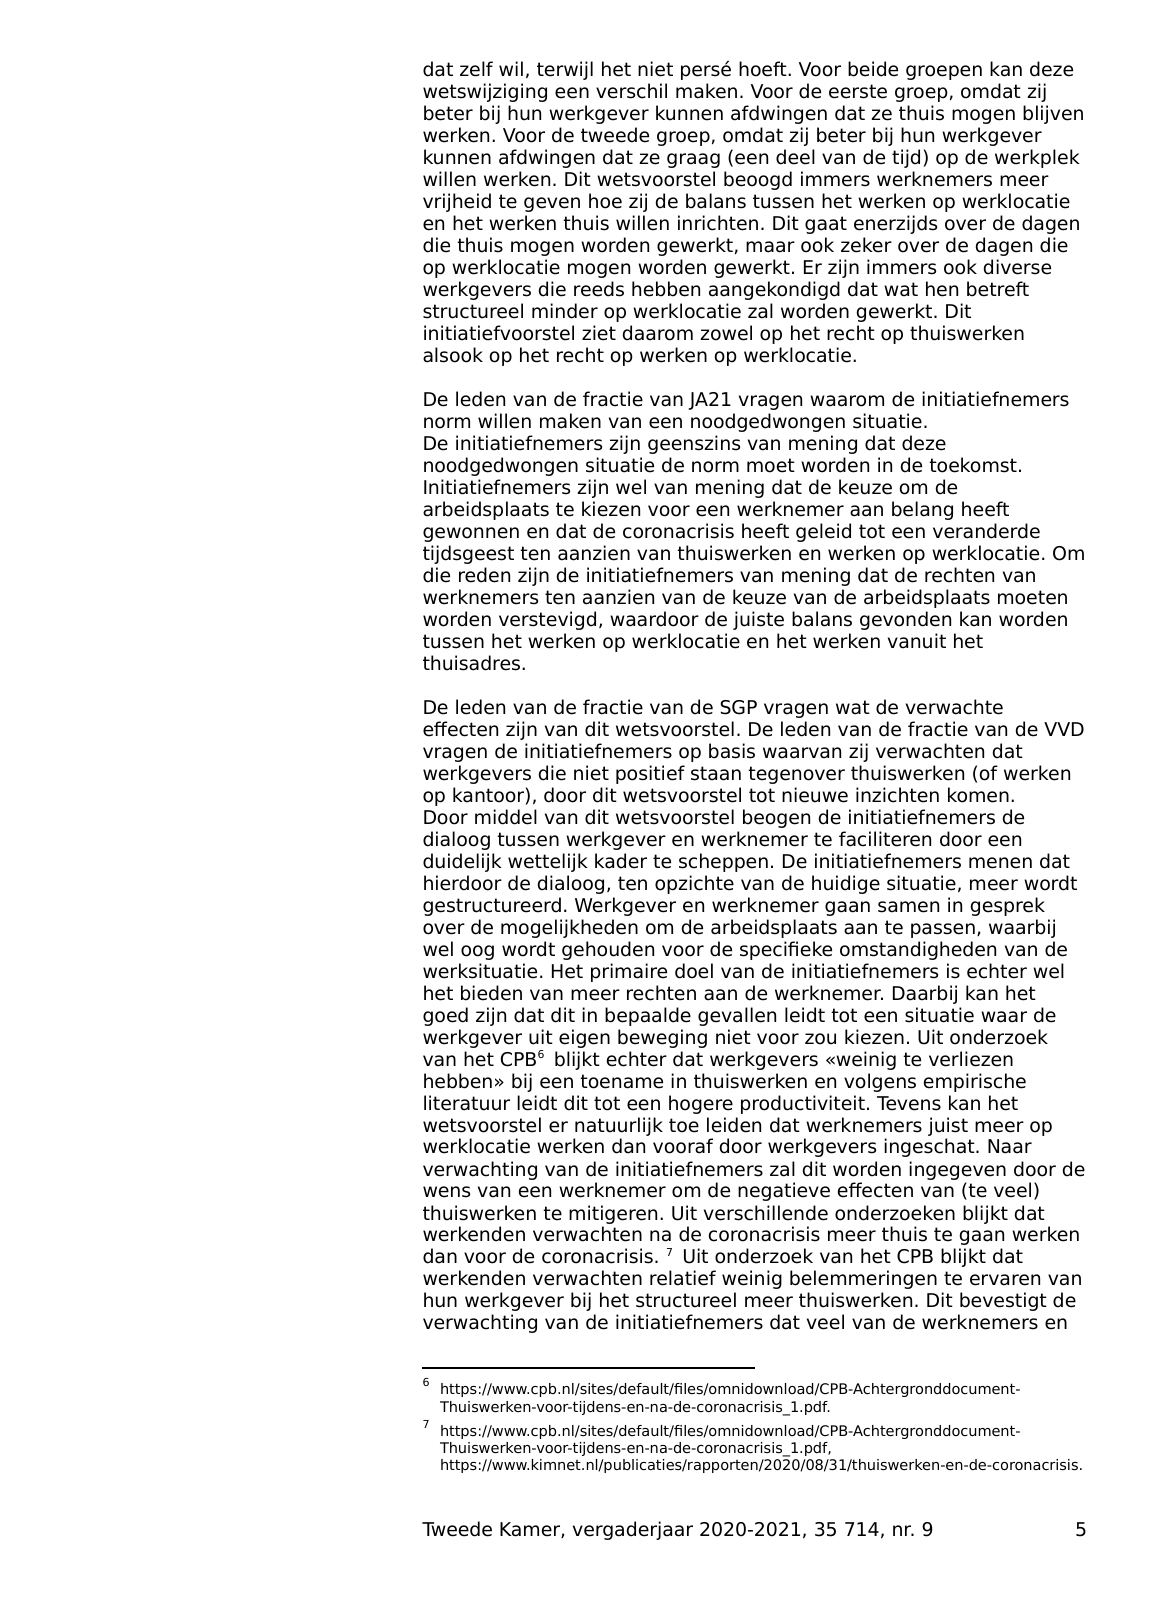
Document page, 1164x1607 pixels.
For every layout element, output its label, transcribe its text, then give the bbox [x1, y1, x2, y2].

text https://www.cpb.nl/sites/default/files/omnidownload/CPB-Achtergronddocument-Thuiswerken-voor-tijdens-en-na-de-coronacrisis_1.pdf. [422, 1377, 1087, 1416]
text dat zelf wil, terwijl het niet persé hoeft. Voor beide groepen kan deze wetswijziging een verschil maken. Voor de eerste groep, omdat zij beter bij hun werkgever kunnen afdwingen dat ze thuis mogen blijven werken. Voor de tweede groep, omdat zij beter bij hun werkgever kunnen afdwingen dat ze graag (een deel van de tijd) op de werkplek willen werken. Dit wetsvoorstel beoogd immers werknemers meer vrijheid te geven hoe zij de balans tussen het werken op werklocatie en het werken thuis willen inrichten. Dit gaat enerzijds over de dagen die thuis mogen worden gewerkt, maar ook zeker over de dagen die op werklocatie mogen worden gewerkt. Er zijn immers ook diverse werkgevers die reeds hebben aangekondigd dat wat hen betreft structureel minder op werklocatie zal worden gewerkt. Dit initiatiefvoorstel ziet daarom zowel op het recht op thuiswerken alsook op het recht op werken op werklocatie. [422, 59, 1087, 367]
text De leden van de fractie van JA21 vragen waarom de initiatiefnemers norm willen maken van een noodgedwongen situatie. [422, 389, 1087, 433]
text De leden van de fractie van de SGP vragen wat de verwachte effecten zijn van dit wetsvoorstel. De leden van de fractie van de VVD vragen de initiatiefnemers op basis waarvan zij verwachten dat werkgevers die niet positief staan tegenover thuiswerken (of werken op kantoor), door dit wetsvoorstel tot nieuwe inzichten komen. [422, 697, 1087, 807]
text Door middel van dit wetsvoorstel beogen de initiatiefnemers de dialoog tussen werkgever en werknemer te faciliteren door een duidelijk wettelijk kader te scheppen. De initiatiefnemers menen dat hierdoor de dialoog, ten opzichte van de huidige situatie, meer wordt gestructureerd. Werkgever en werknemer gaan samen in gesprek over de mogelijkheden om de arbeidsplaats aan te passen, waarbij wel oog wordt gehouden voor de specifieke omstandigheden van de werksituatie. Het primaire doel van de initiatiefnemers is echter wel het bieden van meer rechten aan de werknemer. Daarbij kan het goed zijn dat dit in bepaalde gevallen leidt tot een situatie waar de werkgever uit eigen beweging niet voor zou kiezen. Uit onderzoek van het CPB blijkt echter dat werkgevers «weinig te verliezen hebben» bij een toename in thuiswerken en volgens empirische literatuur leidt dit tot een hogere productiviteit. Tevens kan het wetsvoorstel er natuurlijk toe leiden dat werknemers juist meer op werklocatie werken dan vooraf door werkgevers ingeschat. Naar verwachting van de initiatiefnemers zal dit worden ingegeven door de wens van een werknemer om de negatieve effecten van (te veel) thuiswerken te mitigeren. Uit verschillende onderzoeken blijkt dat werkenden verwachten na de coronacrisis meer thuis te gaan werken dan voor de coronacrisis. Uit onderzoek van het CPB blijkt dat werkenden verwachten relatief weinig belemmeringen te ervaren van hun werkgever bij het structureel meer thuiswerken. Dit bevestigt de verwachting van de initiatiefnemers dat veel van de werknemers en [422, 807, 1087, 1334]
text De initiatiefnemers zijn geenszins van mening dat deze noodgedwongen situatie de norm moet worden in de toekomst. Initiatiefnemers zijn wel van mening dat de keuze om de arbeidsplaats te kiezen voor een werknemer aan belang heeft gewonnen en dat de coronacrisis heeft geleid tot een veranderde tijdsgeest ten aanzien van thuiswerken en werken op werklocatie. Om die reden zijn de initiatiefnemers van mening dat de rechten van werknemers ten aanzien van de keuze van de arbeidsplaats moeten worden verstevigd, waardoor de juiste balans gevonden kan worden tussen het werken op werklocatie en het werken vanuit het thuisadres. [422, 433, 1087, 675]
text https://www.cpb.nl/sites/default/files/omnidownload/CPB-Achtergronddocument-Thuiswerken-voor-tijdens-en-na-de-coronacrisis_1.pdf, https://www.kimnet.nl/publicaties/rapporten/2020/08/31/thuiswerken-en-de-coronacrisis. [422, 1418, 1087, 1474]
